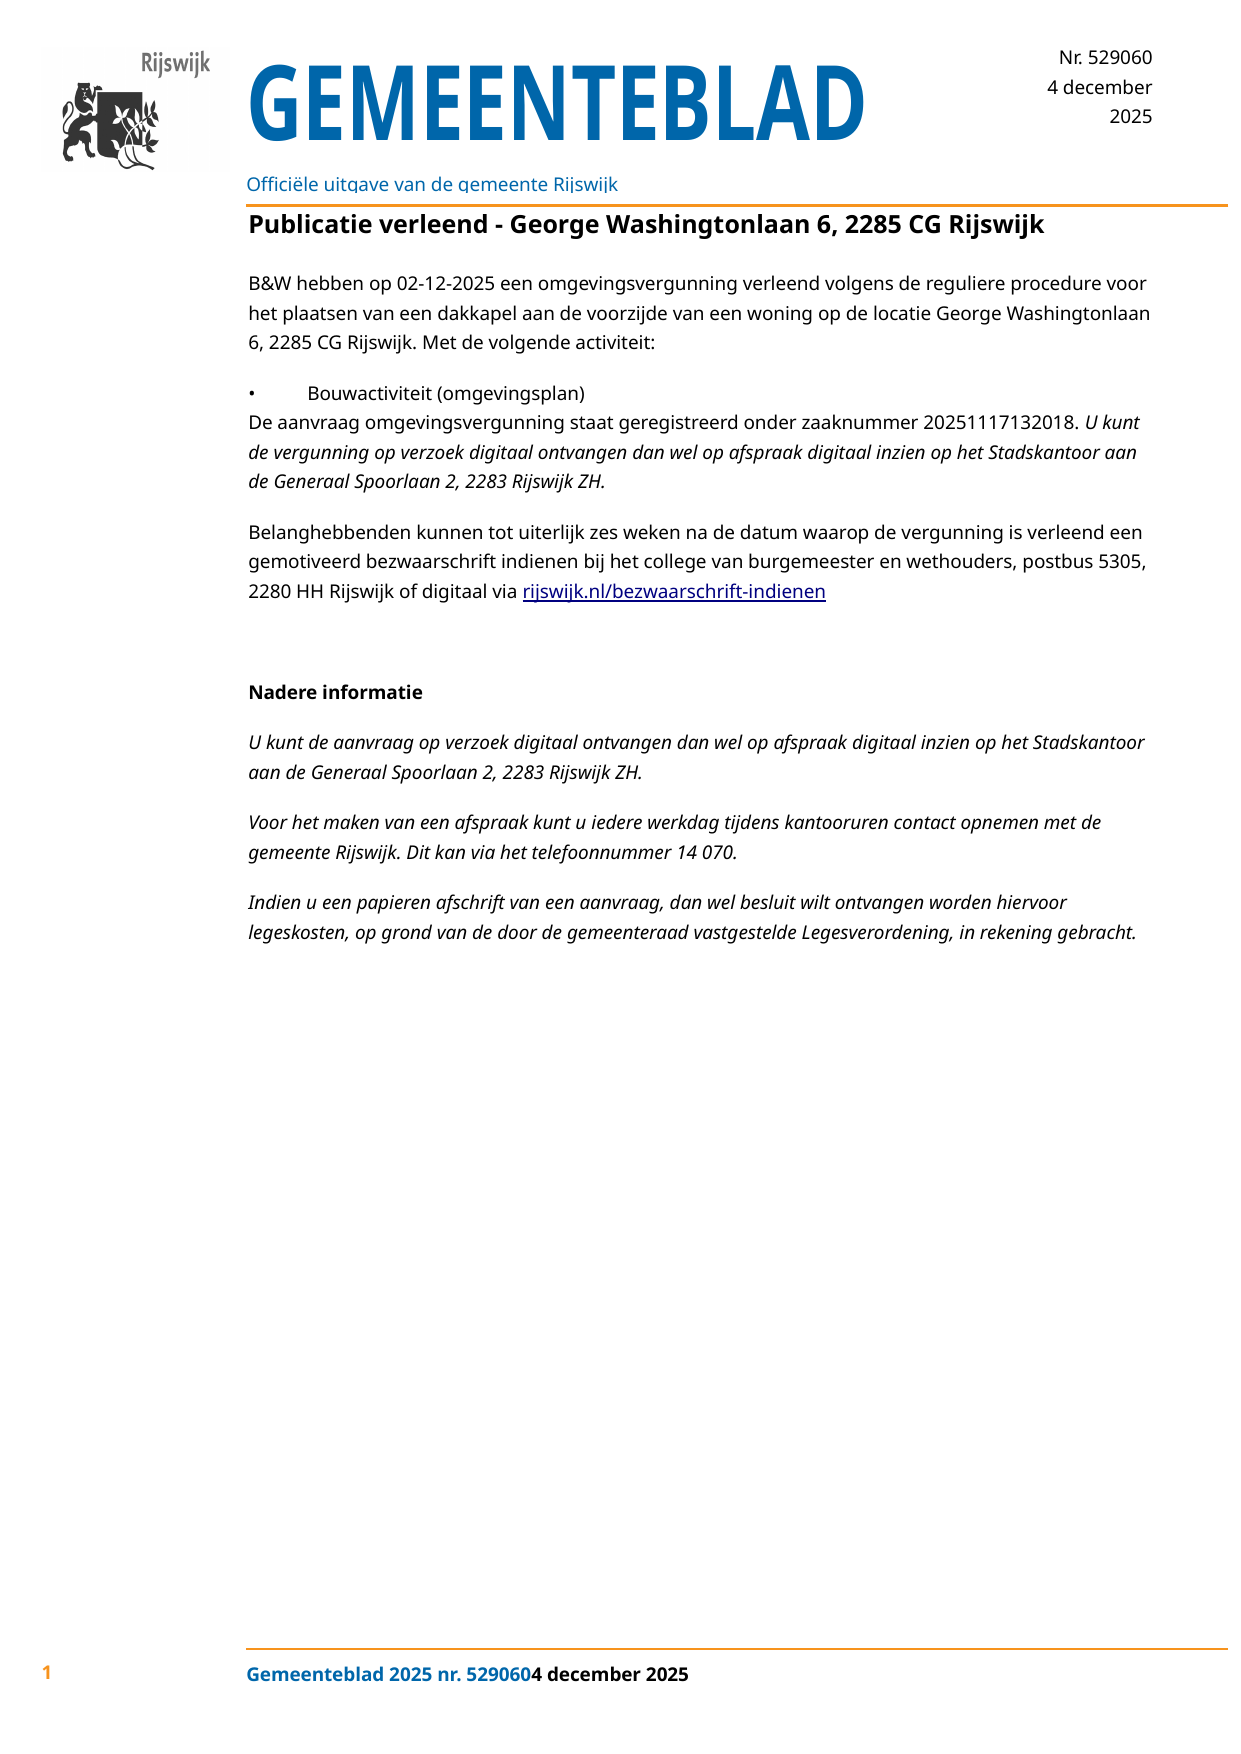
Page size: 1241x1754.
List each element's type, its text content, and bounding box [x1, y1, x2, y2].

text Indien u een papieren afschrift van een aanvraag, dan wel besluit wilt ontvangen worden hiervoor legeskosten, op grond van de door de gemeenteraad vastgestelde Legesverordening, in rekening gebracht. [248, 889, 1152, 945]
text U kunt de aanvraag op verzoek digitaal ontvangen dan wel op afspraak digitaal inzien op het Stadskantoor aan de Generaal Spoorlaan 2, 2283 Rijswijk ZH. [248, 729, 1152, 785]
picture [41, 47, 231, 172]
text Publicatie verleend - George Washingtonlaan 6, 2285 CG Rijswijk [248, 207, 1152, 241]
text B&W hebben op 02-12-2025 een omgevingsvergunning verleend volgens de reguliere procedure voor het plaatsen van een dakkapel aan de voorzijde van een woning op de locatie George Washingtonlaan 6, 2285 CG Rijswijk. Met de volgende activiteit: [248, 270, 1152, 355]
text De aanvraag omgevingsvergunning staat geregistreerd onder zaaknummer 20251117132018. U kunt de vergunning op verzoek digitaal ontvangen dan wel op afspraak digitaal inzien op het Stadskantoor aan de Generaal Spoorlaan 2, 2283 Rijswijk ZH. [248, 409, 1152, 494]
list Bouwactiviteit (omgevingsplan) [248, 380, 1152, 406]
text Nadere informatie [248, 679, 1152, 705]
text Voor het maken van een afspraak kunt u iedere werkdag tijdens kantooruren contact opnemen met de gemeente Rijswijk. Dit kan via het telefoonnummer 14 070. [248, 809, 1152, 865]
text Belanghebbenden kunnen tot uiterlijk zes weken na de datum waarop de vergunning is verleend een gemotiveerd bezwaarschrift indienen bij het college van burgemeester en wethouders, postbus 5305, 2280 HH Rijswijk of digitaal via rijswijk.nl/bezwaarschrift-indienen [248, 519, 1152, 604]
